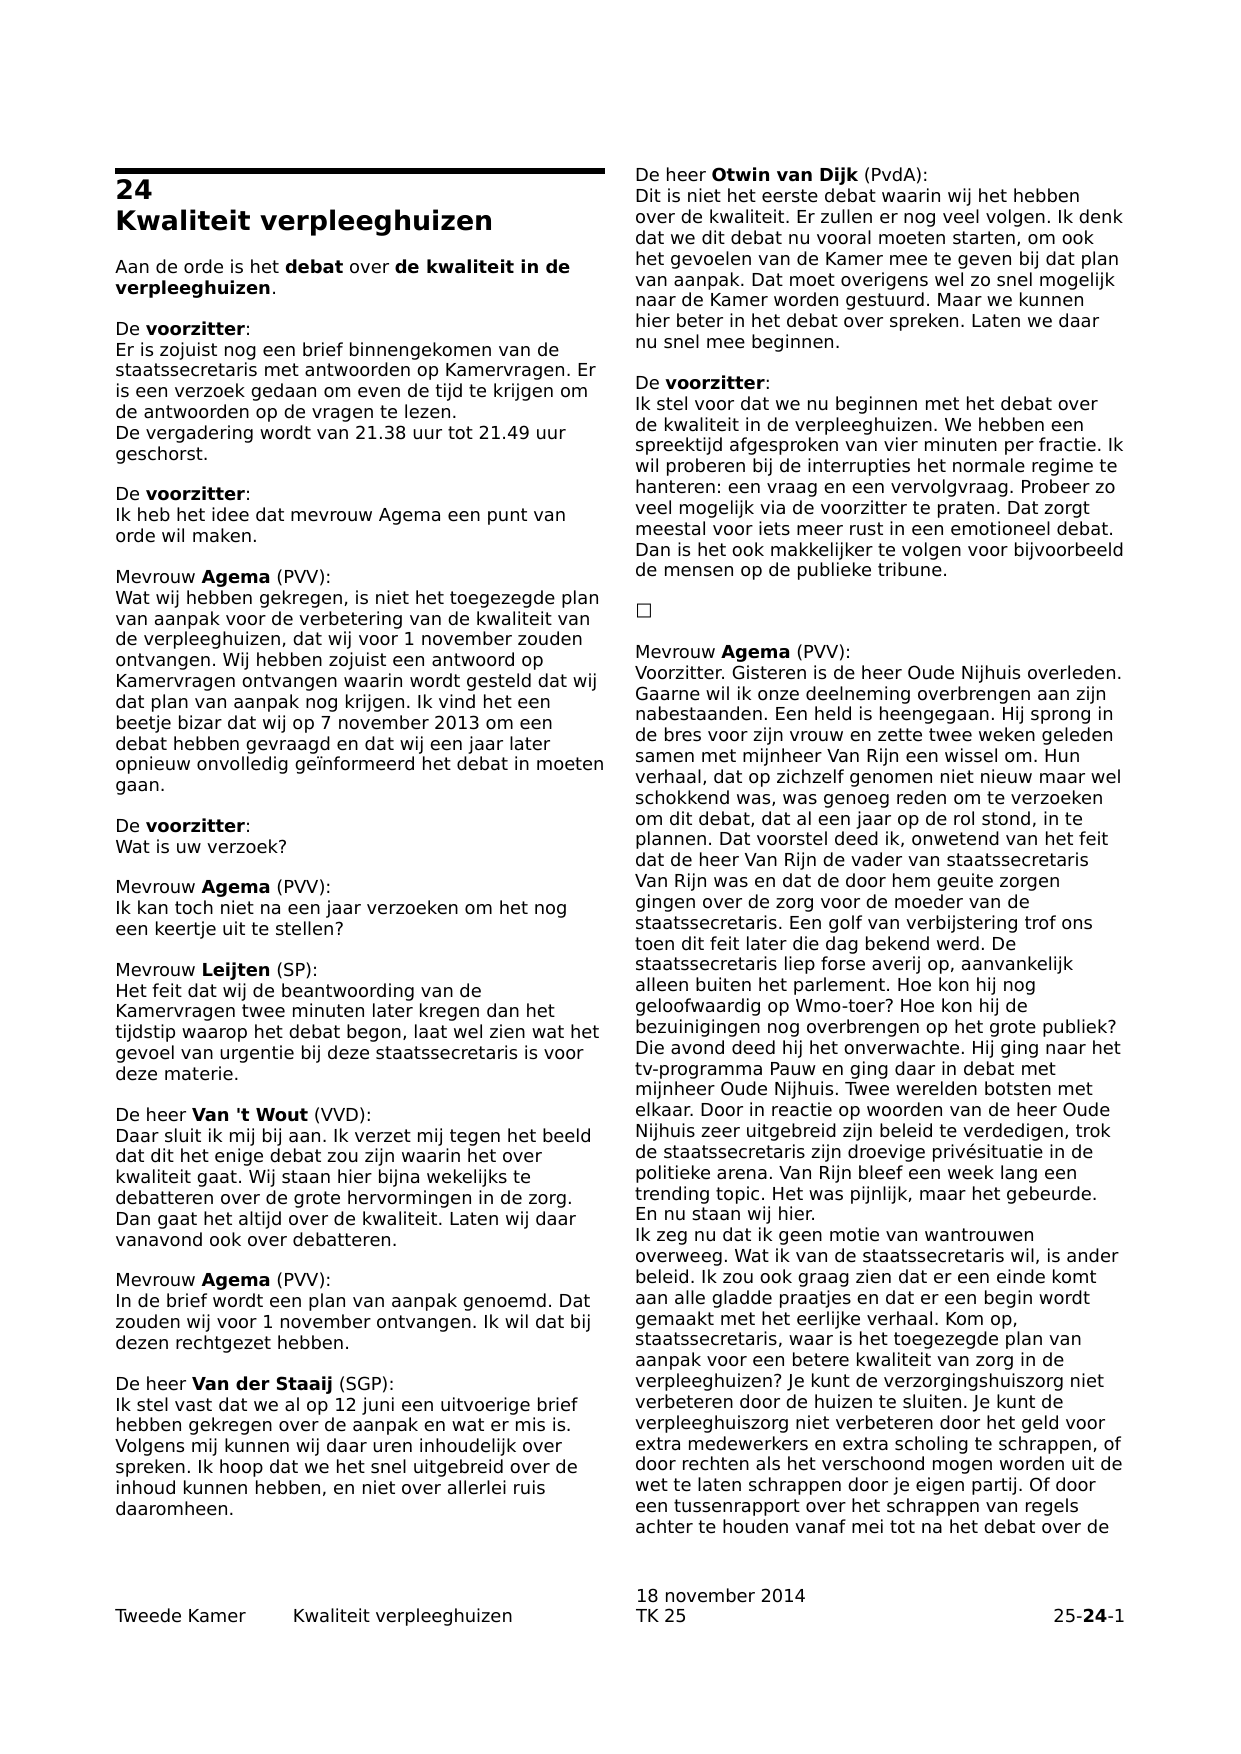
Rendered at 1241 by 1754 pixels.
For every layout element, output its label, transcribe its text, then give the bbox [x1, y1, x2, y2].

text Ik kan toch niet na een jaar verzoeken om het nog een keertje uit te stellen? [115, 898, 605, 940]
text Mevrouw Agema (PVV): [115, 877, 605, 898]
text Wat wij hebben gekregen, is niet het toegezegde plan van aanpak voor de verbetering van de kwaliteit van de verpleeghuizen, dat wij voor 1 november zouden ontvangen. Wij hebben zojuist een antwoord op Kamervragen ontvangen waarin wordt gesteld dat wij dat plan van aanpak nog krijgen. Ik vind het een beetje bizar dat wij op 7 november 2013 om een debat hebben gevraagd en dat wij een jaar later opnieuw onvolledig geïnformeerd het debat in moeten gaan. [115, 587, 605, 796]
text Mevrouw Leijten (SP): [115, 960, 605, 980]
title 24 Kwaliteit verpleeghuizen [115, 174, 605, 237]
text Er is zojuist nog een brief binnengekomen van de staatssecretaris met antwoorden op Kamervragen. Er is een verzoek gedaan om even de tijd te krijgen om de antwoorden op de vragen te lezen. [115, 339, 605, 423]
text Dit is niet het eerste debat waarin wij het hebben over de kwaliteit. Er zullen er nog veel volgen. Ik denk dat we dit debat nu vooral moeten starten, om ook het gevoelen van de Kamer mee te geven bij dat plan van aanpak. Dat moet overigens wel zo snel mogelijk naar de Kamer worden gestuurd. Maar we kunnen hier beter in het debat over spreken. Laten we daar nu snel mee beginnen. [635, 186, 1125, 353]
text Ik zeg nu dat ik geen motie van wantrouwen overweeg. Wat ik van de staatssecretaris wil, is ander beleid. Ik zou ook graag zien dat er een einde komt aan alle gladde praatjes en dat er een begin wordt gemaakt met het eerlijke verhaal. Kom op, staatssecretaris, waar is het toegezegde plan van aanpak voor een betere kwaliteit van zorg in de verpleeghuizen? Je kunt de verzorgingshuiszorg niet verbeteren door de huizen te sluiten. Je kunt de verpleeghuiszorg niet verbeteren door het geld voor extra medewerkers en extra scholing te schrappen, of door rechten als het verschoond mogen worden uit de wet te laten schrappen door je eigen partij. Of door een tussenrapport over het schrappen van regels achter te houden vanaf mei tot na het debat over de [635, 1225, 1125, 1537]
text Het feit dat wij de beantwoording van de Kamervragen twee minuten later kregen dan het tijdstip waarop het debat begon, laat wel zien wat het gevoel van urgentie bij deze staatssecretaris is voor deze materie. [115, 980, 605, 1084]
text Mevrouw Agema (PVV): [115, 567, 605, 587]
text Voorzitter. Gisteren is de heer Oude Nijhuis overleden. Gaarne wil ik onze deelneming overbrengen aan zijn nabestaanden. Een held is heengegaan. Hij sprong in de bres voor zijn vrouw en zette twee weken geleden samen met mijnheer Van Rijn een wissel om. Hun verhaal, dat op zichzelf genomen niet nieuw maar wel schokkend was, was genoeg reden om te verzoeken om dit debat, dat al een jaar op de rol stond, in te plannen. Dat voorstel deed ik, onwetend van het feit dat de heer Van Rijn de vader van staatssecretaris Van Rijn was en dat de door hem geuite zorgen gingen over de zorg voor de moeder van de staatssecretaris. Een golf van verbijstering trof ons toen dit feit later die dag bekend werd. De staatssecretaris liep forse averij op, aanvankelijk alleen buiten het parlement. Hoe kon hij nog geloofwaardig op Wmo-toer? Hoe kon hij de bezuinigingen nog overbrengen op het grote publiek? Die avond deed hij het onverwachte. Hij ging naar het tv-programma Pauw en ging daar in debat met mijnheer Oude Nijhuis. Twee werelden botsten met elkaar. Door in reactie op woorden van de heer Oude Nijhuis zeer uitgebreid zijn beleid te verdedigen, trok de staatssecretaris zijn droevige privésituatie in de politieke arena. Van Rijn bleef een week lang een trending topic. Het was pijnlijk, maar het gebeurde. En nu staan wij hier. [635, 662, 1125, 1225]
text Ik heb het idee dat mevrouw Agema een punt van orde wil maken. [115, 505, 605, 547]
text De vergadering wordt van 21.38 uur tot 21.49 uur geschorst. [115, 423, 605, 464]
text De heer Van der Staaij (SGP): [115, 1373, 605, 1394]
text Ik stel voor dat we nu beginnen met het debat over de kwaliteit in de verpleeghuizen. We hebben een spreektijd afgesproken van vier minuten per fractie. Ik wil proberen bij de interrupties het normale regime te hanteren: een vraag en een vervolgvraag. Probeer zo veel mogelijk via de voorzitter te praten. Dat zorgt meestal voor iets meer rust in een emotioneel debat. Dan is het ook makkelijker te volgen voor bijvoorbeeld de mensen op de publieke tribune. [635, 393, 1125, 581]
text De voorzitter: [115, 816, 605, 836]
text De voorzitter: [635, 373, 1125, 393]
text Daar sluit ik mij bij aan. Ik verzet mij tegen het beeld dat dit het enige debat zou zijn waarin het over kwaliteit gaat. Wij staan hier bijna wekelijks te debatteren over de grote hervormingen in de zorg. Dan gaat het altijd over de kwaliteit. Laten wij daar vanavond ook over debatteren. [115, 1125, 605, 1250]
text Ik stel vast dat we al op 12 juni een uitvoerige brief hebben gekregen over de aanpak en wat er mis is. Volgens mij kunnen wij daar uren inhoudelijk over spreken. Ik hoop dat we het snel uitgebreid over de inhoud kunnen hebben, en niet over allerlei ruis daaromheen. [115, 1394, 605, 1519]
text De voorzitter: [115, 318, 605, 339]
text Aan de orde is het debat over de kwaliteit in de verpleeghuizen. [115, 257, 605, 298]
text ⬜ [635, 601, 1125, 622]
text Mevrouw Agema (PVV): [115, 1270, 605, 1291]
text In de brief wordt een plan van aanpak genoemd. Dat zouden wij voor 1 november ontvangen. Ik wil dat bij dezen rechtgezet hebben. [115, 1291, 605, 1353]
text De heer Van 't Wout (VVD): [115, 1104, 605, 1125]
text Mevrouw Agema (PVV): [635, 642, 1125, 662]
text Wat is uw verzoek? [115, 836, 605, 857]
text De heer Otwin van Dijk (PvdA): [635, 165, 1125, 186]
text De voorzitter: [115, 484, 605, 505]
